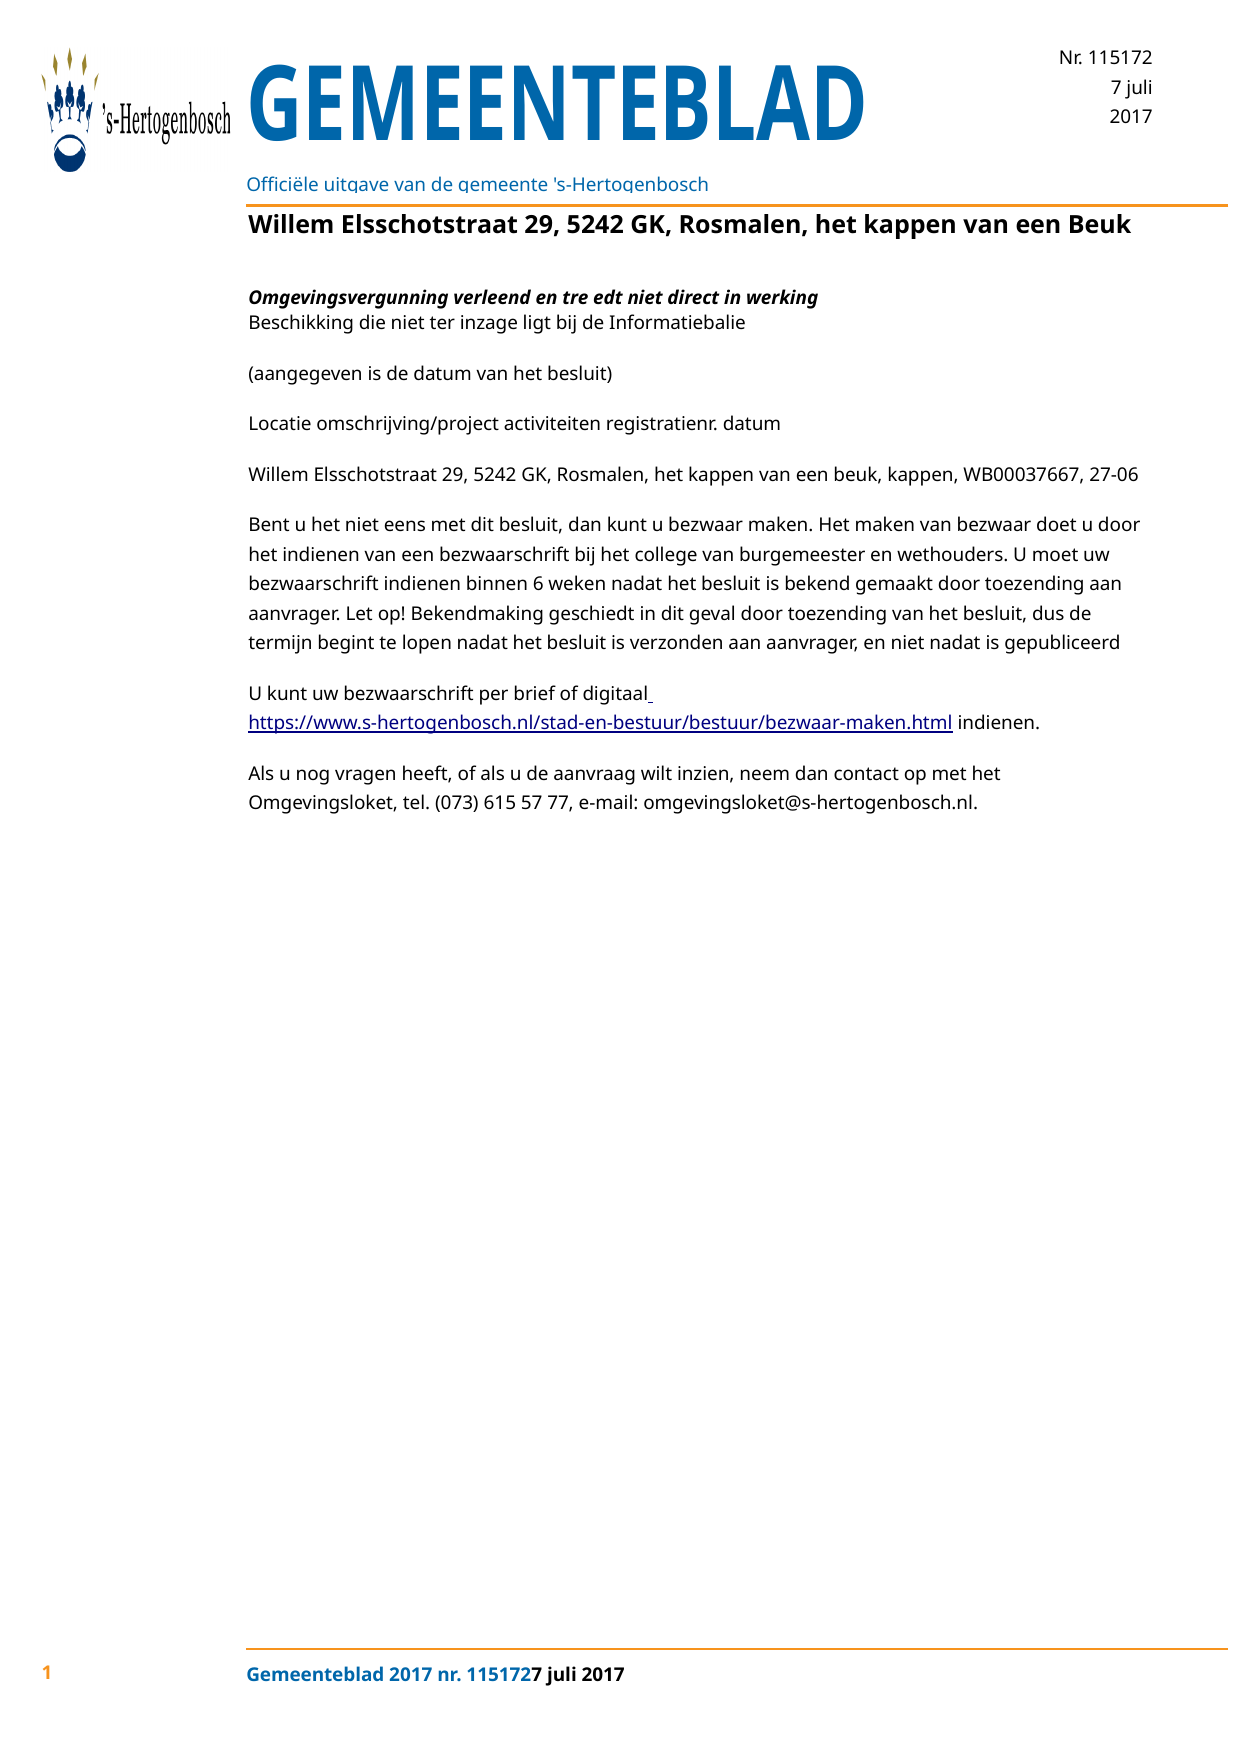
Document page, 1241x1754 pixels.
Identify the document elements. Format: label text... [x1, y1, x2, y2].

text Locatie omschrijving/project activiteiten registratienr. datum [248, 410, 1152, 436]
text Omgevingsvergunning verleend en tre edt niet direct in werking [248, 284, 1152, 309]
text Willem Elsschotstraat 29, 5242 GK, Rosmalen, het kappen van een Beuk [248, 207, 1152, 241]
text Als u nog vragen heeft, of als u de aanvraag wilt inzien, neem dan contact op met het Omgevingsloket, tel. (073) 615 57 77, e-mail: omgevingsloket@s-hertogenbosch.nl. [248, 760, 1152, 815]
text U kunt uw bezwaarschrift per brief of digitaal https://www.s-hertogenbosch.nl/stad-en-bestuur/bestuur/bezwaar-maken.html indienen. [248, 680, 1152, 735]
text Willem Elsschotstraat 29, 5242 GK, Rosmalen, het kappen van een beuk, kappen, WB00037667, 27-06 [248, 461, 1152, 487]
text (aangegeven is de datum van het besluit) [248, 360, 1152, 386]
text Beschikking die niet ter inzage ligt bij de Informatiebalie [248, 309, 1152, 335]
text Bent u het niet eens met dit besluit, dan kunt u bezwaar maken. Het maken van bezwaar doet u door het indienen van een bezwaarschrift bij het college van burgemeester en wethouders. U moet uw bezwaarschrift indienen binnen 6 weken nadat het besluit is bekend gemaakt door toezending aan aanvrager. Let op! Bekendmaking geschiedt in dit geval door toezending van het besluit, dus de termijn begint te lopen nadat het besluit is verzonden aan aanvrager, en niet nadat is gepubliceerd [248, 511, 1152, 655]
picture [41, 47, 231, 172]
